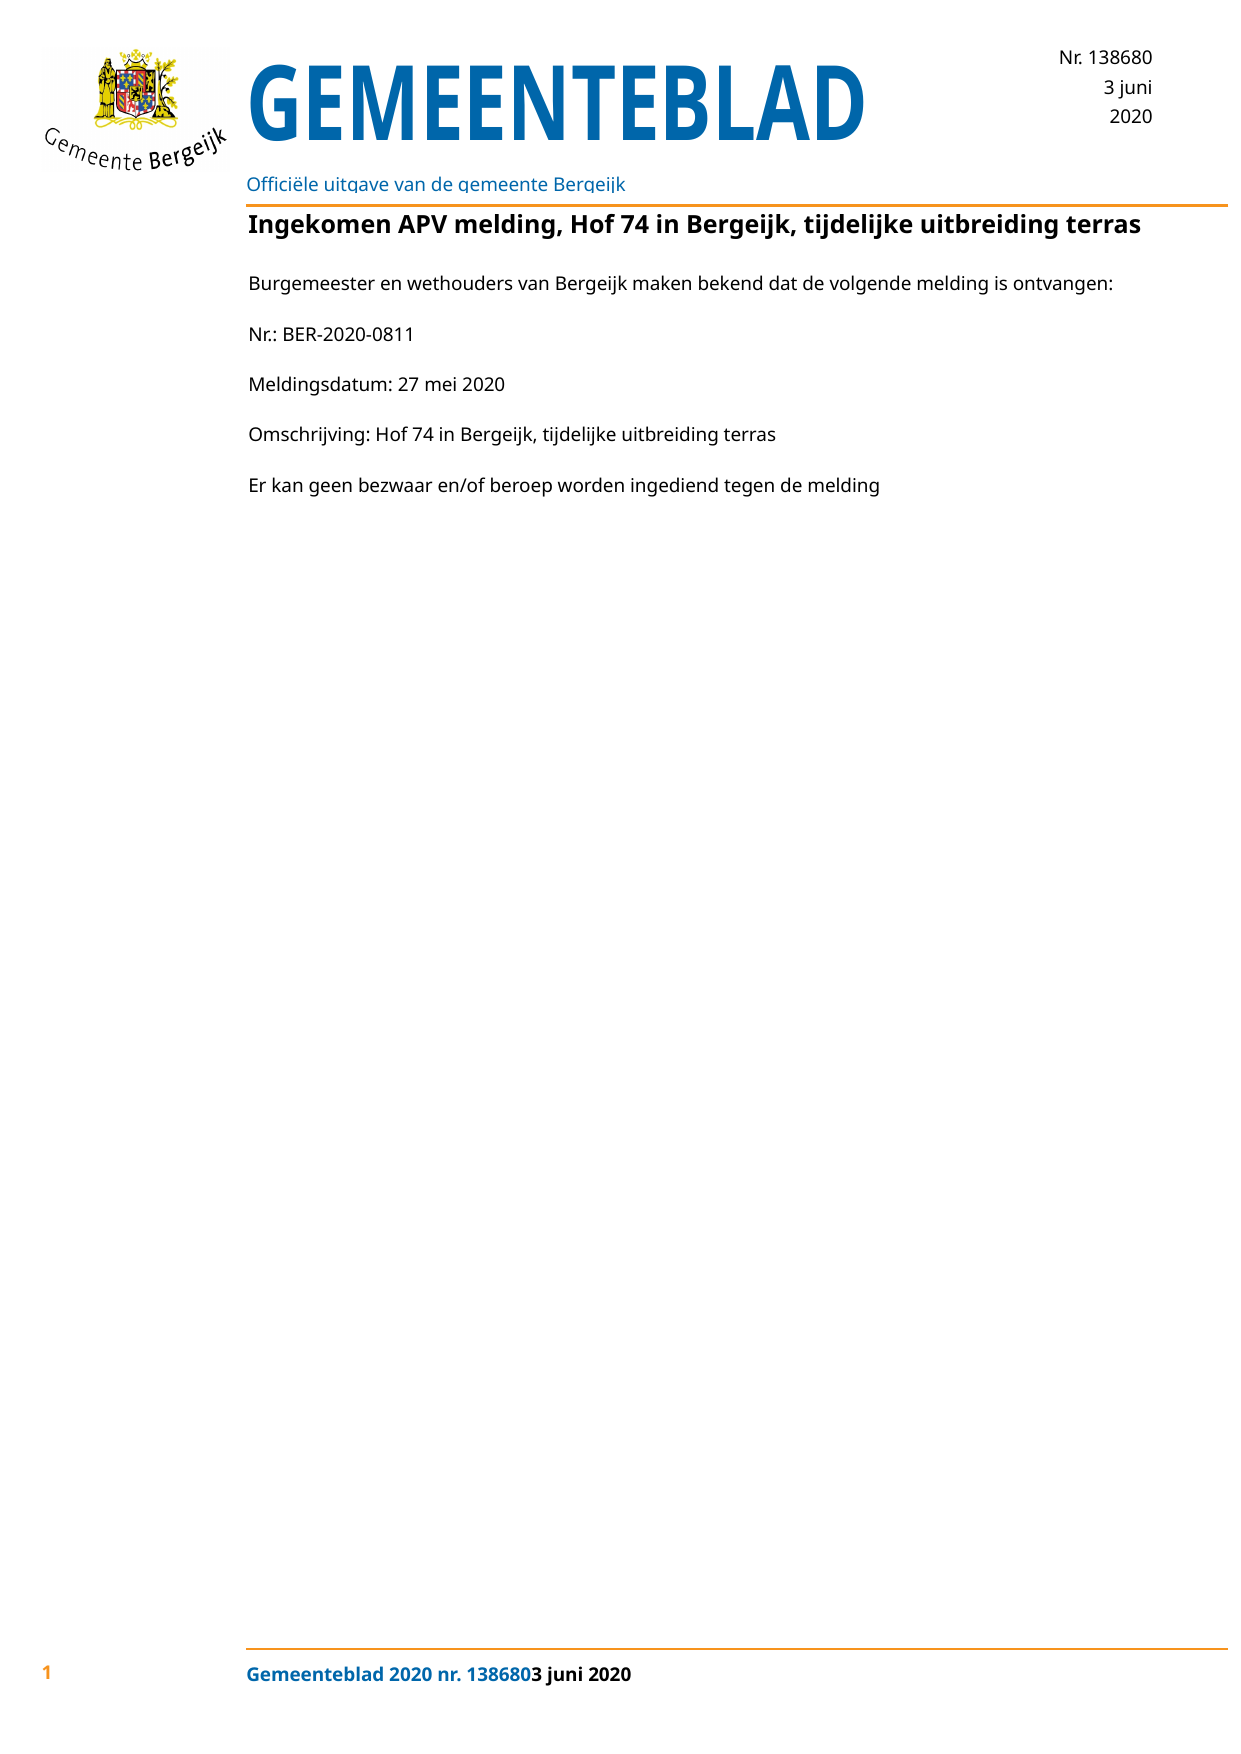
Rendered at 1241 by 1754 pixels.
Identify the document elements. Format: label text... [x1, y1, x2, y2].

picture [41, 47, 231, 172]
text Ingekomen APV melding, Hof 74 in Bergeijk, tijdelijke uitbreiding terras [248, 207, 1152, 241]
text Meldingsdatum: 27 mei 2020 [248, 371, 1152, 397]
text Nr.: BER-2020-0811 [248, 321, 1152, 346]
text Er kan geen bezwaar en/of beroep worden ingediend tegen de melding [248, 472, 1152, 498]
text Burgemeester en wethouders van Bergeijk maken bekend dat de volgende melding is ontvangen: [248, 270, 1152, 296]
text Omschrijving: Hof 74 in Bergeijk, tijdelijke uitbreiding terras [248, 422, 1152, 447]
